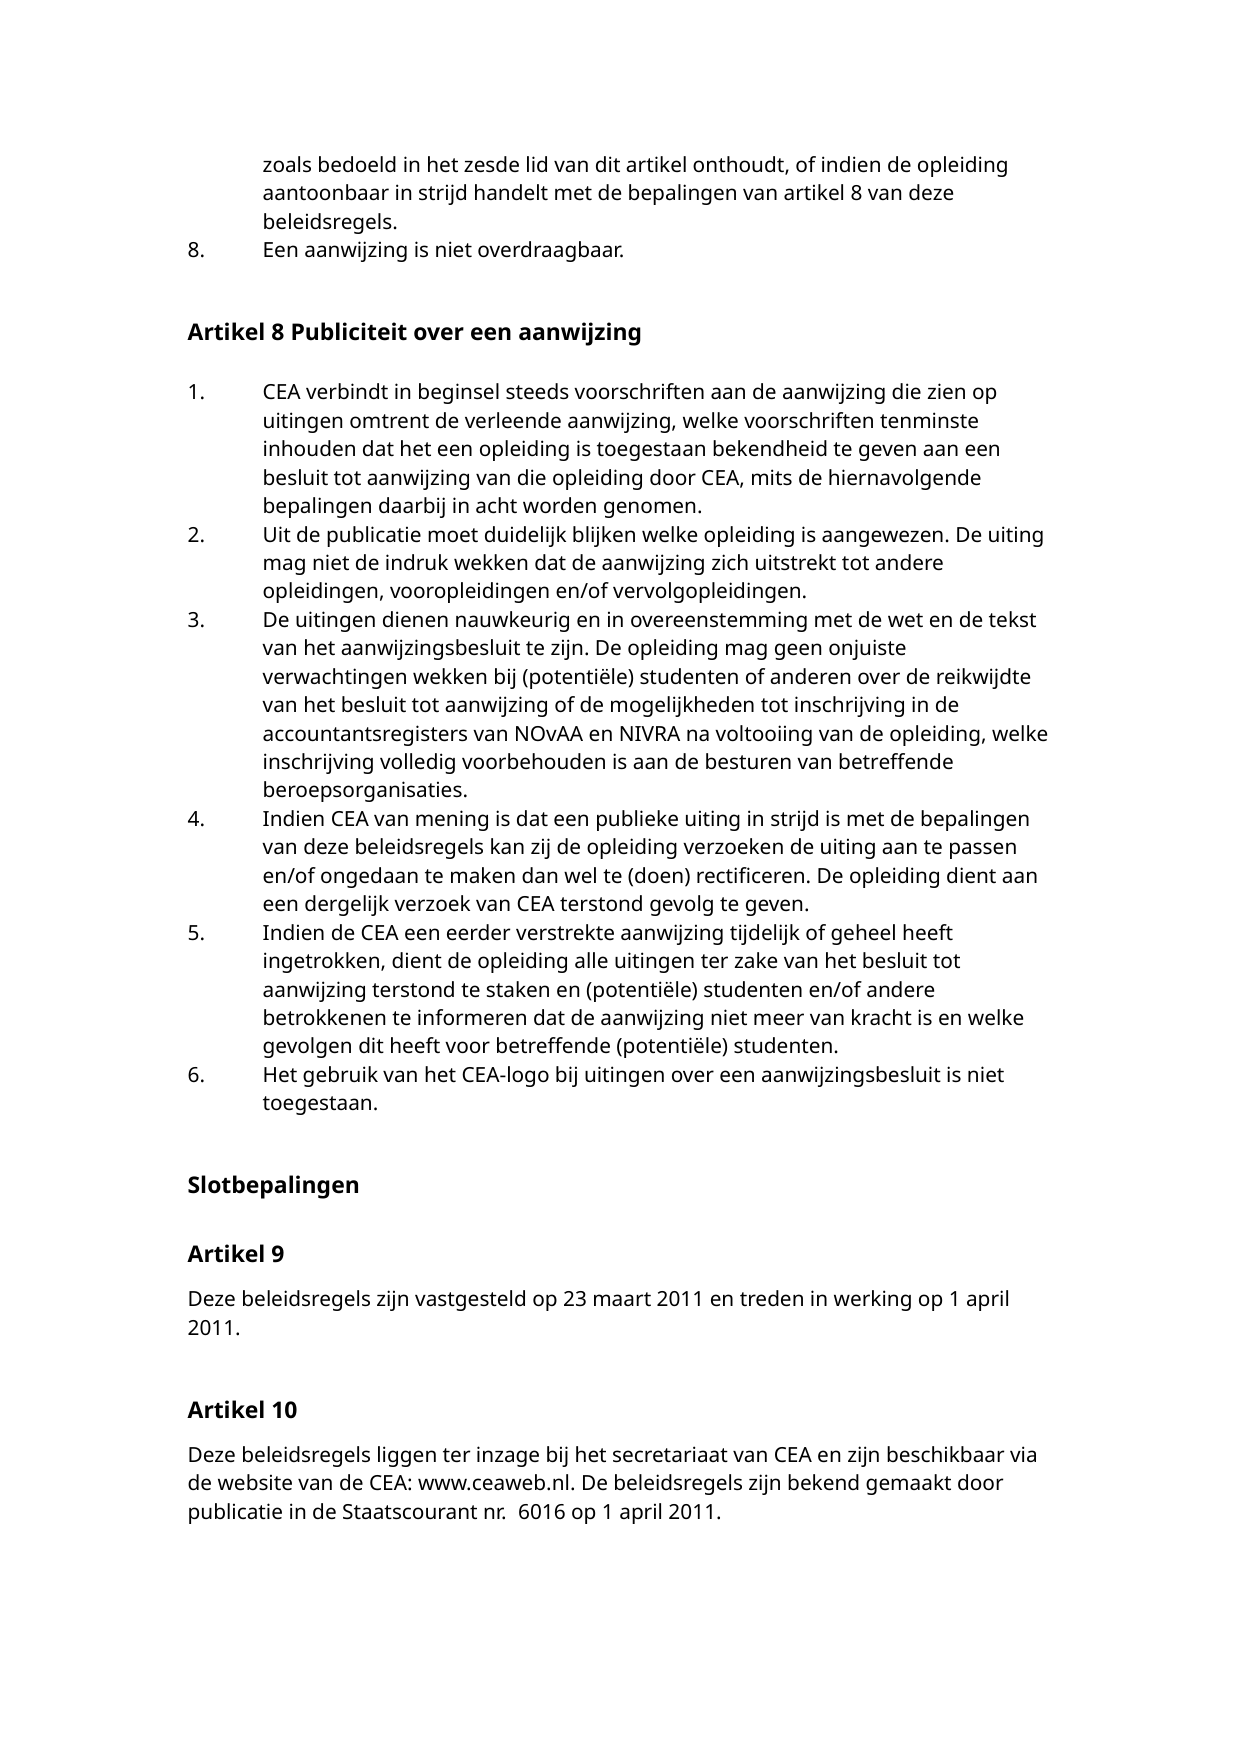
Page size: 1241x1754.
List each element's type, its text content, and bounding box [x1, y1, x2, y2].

subtitle Artikel 8 Publiciteit over een aanwijzing [187, 316, 1053, 347]
list zoals bedoeld in het zesde lid van dit artikel onthoudt, of indien de opleiding aantoonbaar in strijd handelt met de bepalingen van artikel 8 van deze beleidsregels. [187, 150, 1053, 235]
list De uitingen dienen nauwkeurig en in overeenstemming met de wet en de tekst van het aanwijzingsbesluit te zijn. De opleiding mag geen onjuiste verwachtingen wekken bij (potentiële) studenten of anderen over de reikwijdte van het besluit tot aanwijzing of de mogelijkheden tot inschrijving in de accountantsregisters van NOvAA en NIVRA na voltooiing van de opleiding, welke inschrijving volledig voorbehouden is aan de besturen van betreffende beroepsorganisaties. [187, 605, 1053, 804]
list Een aanwijzing is niet overdraagbaar. [187, 235, 1053, 264]
list Indien de CEA een eerder verstrekte aanwijzing tijdelijk of geheel heeft ingetrokken, dient de opleiding alle uitingen ter zake van het besluit tot aanwijzing terstond te staken en (potentiële) studenten en/of andere betrokkenen te informeren dat de aanwijzing niet meer van kracht is en welke gevolgen dit heeft voor betreffende (potentiële) studenten. [187, 918, 1053, 1060]
list Indien CEA van mening is dat een publieke uiting in strijd is met de bepalingen van deze beleidsregels kan zij de opleiding verzoeken de uiting aan te passen en/of ongedaan te maken dan wel te (doen) rectificeren. De opleiding dient aan een dergelijk verzoek van CEA terstond gevolg te geven. [187, 804, 1053, 918]
text Deze beleidsregels liggen ter inzage bij het secretariaat van CEA en zijn beschikbaar via de website van de CEA: www.ceaweb.nl. De beleidsregels zijn bekend gemaakt door publicatie in de Staatscourant nr. 6016 op 1 april 2011. [187, 1440, 1053, 1525]
list Het gebruik van het CEA-logo bij uitingen over een aanwijzingsbesluit is niet toegestaan. [187, 1060, 1053, 1117]
list CEA verbindt in beginsel steeds voorschriften aan de aanwijzing die zien op uitingen omtrent de verleende aanwijzing, welke voorschriften tenminste inhouden dat het een opleiding is toegestaan bekendheid te geven aan een besluit tot aanwijzing van die opleiding door CEA, mits de hiernavolgende bepalingen daarbij in acht worden genomen. [187, 377, 1053, 520]
subtitle Slotbepalingen [187, 1169, 1053, 1201]
text Deze beleidsregels zijn vastgesteld op 23 maart 2011 en treden in werking op 1 april 2011. [187, 1284, 1053, 1341]
list Uit de publicatie moet duidelijk blijken welke opleiding is aangewezen. De uiting mag niet de indruk wekken dat de aanwijzing zich uitstrekt tot andere opleidingen, vooropleidingen en/of vervolgopleidingen. [187, 520, 1053, 605]
subtitle Artikel 9 [187, 1238, 1053, 1269]
subtitle Artikel 10 [187, 1394, 1053, 1425]
